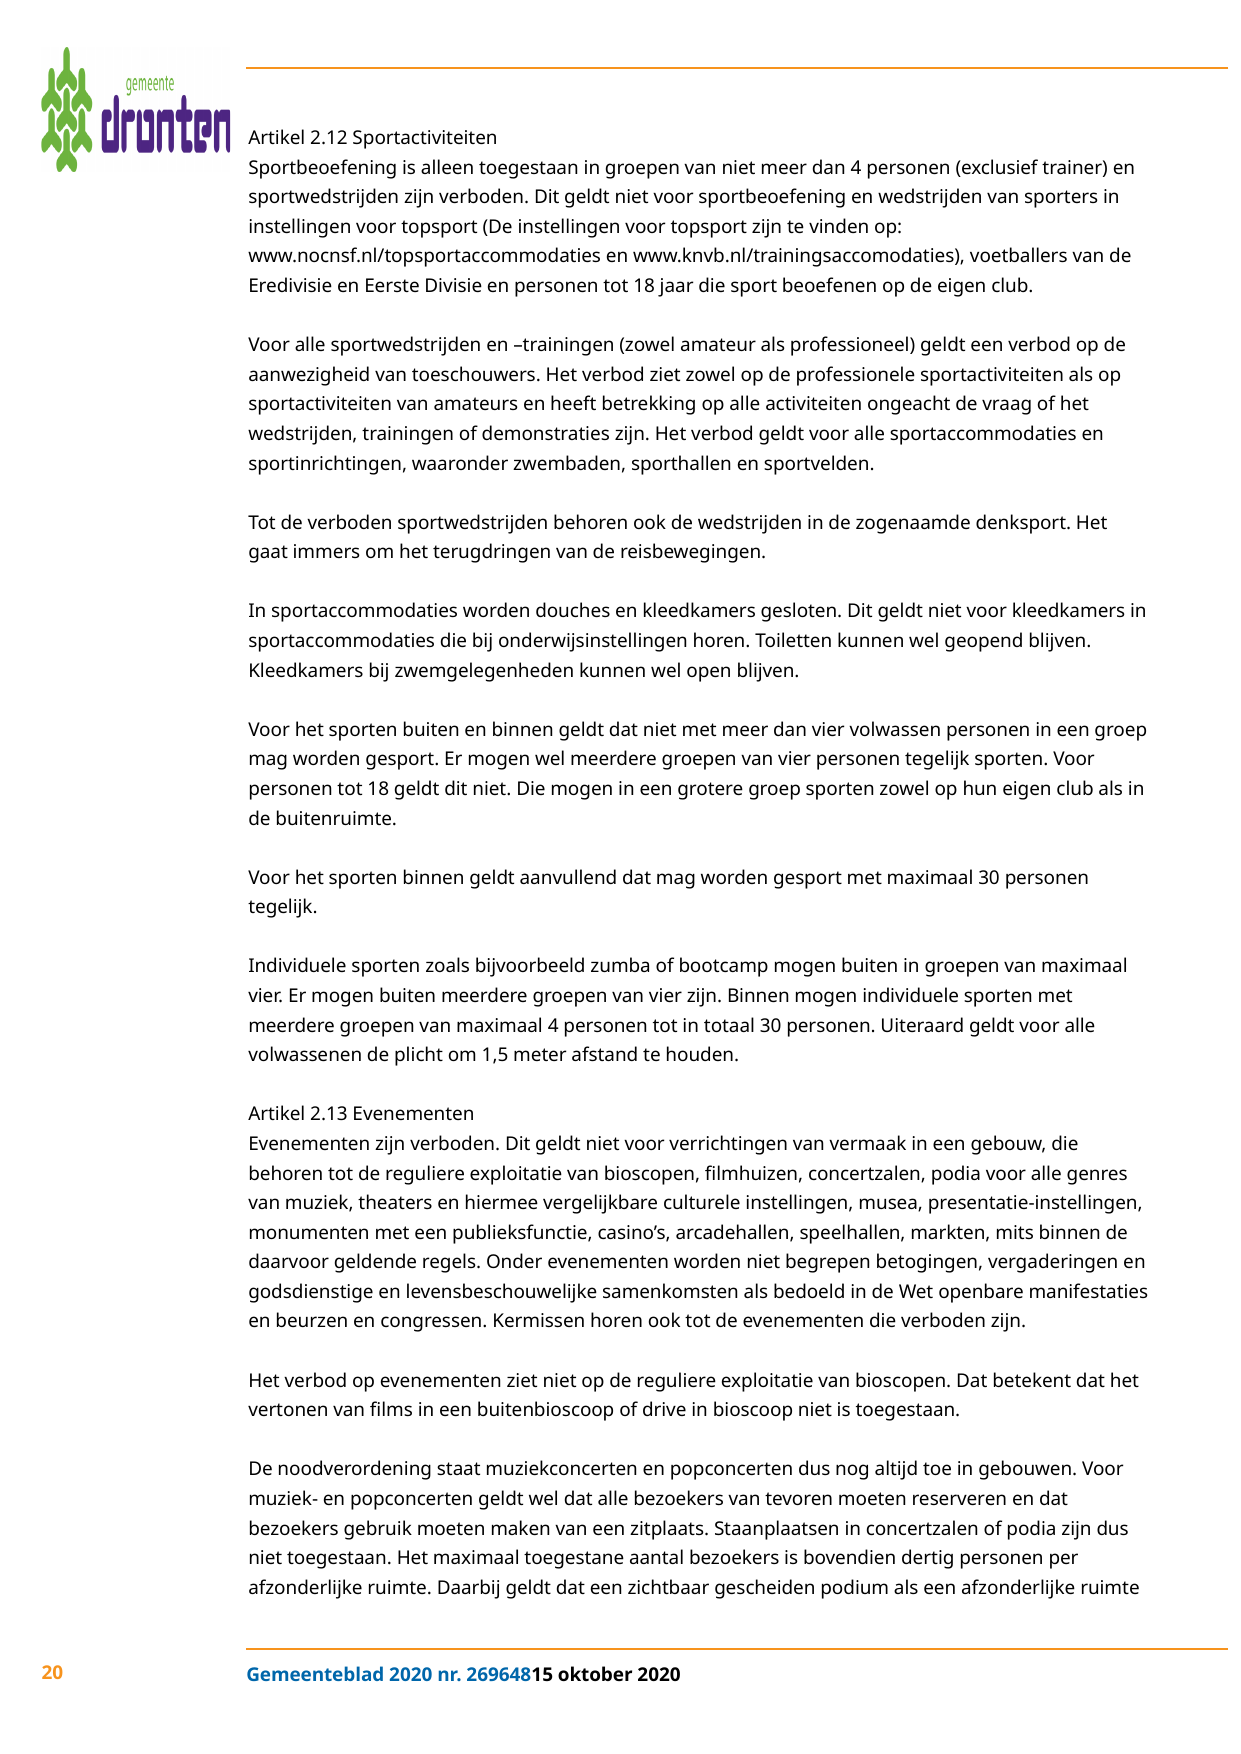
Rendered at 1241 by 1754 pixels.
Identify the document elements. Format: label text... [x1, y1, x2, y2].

text Voor het sporten buiten en binnen geldt dat niet met meer dan vier volwassen personen in een groep mag worden gesport. Er mogen wel meerdere groepen van vier personen tegelijk sporten. Voor personen tot 18 geldt dit niet. Die mogen in een grotere groep sporten zowel op hun eigen club als in de buitenruimte. [248, 716, 1152, 831]
text Artikel 2.12 Sportactiviteiten [248, 124, 1152, 150]
text Evenementen zijn verboden. Dit geldt niet voor verrichtingen van vermaak in een gebouw, die behoren tot de reguliere exploitatie van bioscopen, filmhuizen, concertzalen, podia voor alle genres van muziek, theaters en hiermee vergelijkbare culturele instellingen, musea, presentatie-instellingen, monumenten met een publieksfunctie, casino’s, arcadehallen, speelhallen, markten, mits binnen de daarvoor geldende regels. Onder evenementen worden niet begrepen betogingen, vergaderingen en godsdienstige en levensbeschouwelijke samenkomsten als bedoeld in de Wet openbare manifestaties en beurzen en congressen. Kermissen horen ook tot de evenementen die verboden zijn. [248, 1130, 1152, 1333]
text Voor alle sportwedstrijden en –trainingen (zowel amateur als professioneel) geldt een verbod op de aanwezigheid van toeschouwers. Het verbod ziet zowel op de professionele sportactiviteiten als op sportactiviteiten van amateurs en heeft betrekking op alle activiteiten ongeacht de vraag of het wedstrijden, trainingen of demonstraties zijn. Het verbod geldt voor alle sportaccommodaties en sportinrichtingen, waaronder zwembaden, sporthallen en sportvelden. [248, 331, 1152, 476]
text In sportaccommodaties worden douches en kleedkamers gesloten. Dit geldt niet voor kleedkamers in sportaccommodaties die bij onderwijsinstellingen horen. Toiletten kunnen wel geopend blijven. Kleedkamers bij zwemgelegenheden kunnen wel open blijven. [248, 598, 1152, 683]
text Artikel 2.13 Evenementen [248, 1101, 1152, 1126]
text Tot de verboden sportwedstrijden behoren ook de wedstrijden in de zogenaamde denksport. Het gaat immers om het terugdringen van de reisbewegingen. [248, 509, 1152, 564]
text Individuele sporten zoals bijvoorbeeld zumba of bootcamp mogen buiten in groepen van maximaal vier. Er mogen buiten meerdere groepen van vier zijn. Binnen mogen individuele sporten met meerdere groepen van maximaal 4 personen tot in totaal 30 personen. Uiteraard geldt voor alle volwassenen de plicht om 1,5 meter afstand te houden. [248, 953, 1152, 1067]
text Voor het sporten binnen geldt aanvullend dat mag worden gesport met maximaal 30 personen tegelijk. [248, 864, 1152, 919]
text Het verbod op evenementen ziet niet op de reguliere exploitatie van bioscopen. Dat betekent dat het vertonen van films in een buitenbioscoop of drive in bioscoop niet is toegestaan. [248, 1367, 1152, 1422]
text Sportbeoefening is alleen toegestaan in groepen van niet meer dan 4 personen (exclusief trainer) en sportwedstrijden zijn verboden. Dit geldt niet voor sportbeoefening en wedstrijden van sporters in instellingen voor topsport (De instellingen voor topsport zijn te vinden op: www.nocnsf.nl/topsportaccommodaties en www.knvb.nl/trainingsaccomodaties), voetballers van de Eredivisie en Eerste Divisie en personen tot 18 jaar die sport beoefenen op de eigen club. [248, 154, 1152, 298]
text De noodverordening staat muziekconcerten en popconcerten dus nog altijd toe in gebouwen. Voor muziek- en popconcerten geldt wel dat alle bezoekers van tevoren moeten reserveren en dat bezoekers gebruik moeten maken van een zitplaats. Staanplaatsen in concertzalen of podia zijn dus niet toegestaan. Het maximaal toegestane aantal bezoekers is bovendien dertig personen per afzonderlijke ruimte. Daarbij geldt dat een zichtbaar gescheiden podium als een afzonderlijke ruimte [248, 1456, 1152, 1600]
picture [41, 47, 231, 172]
